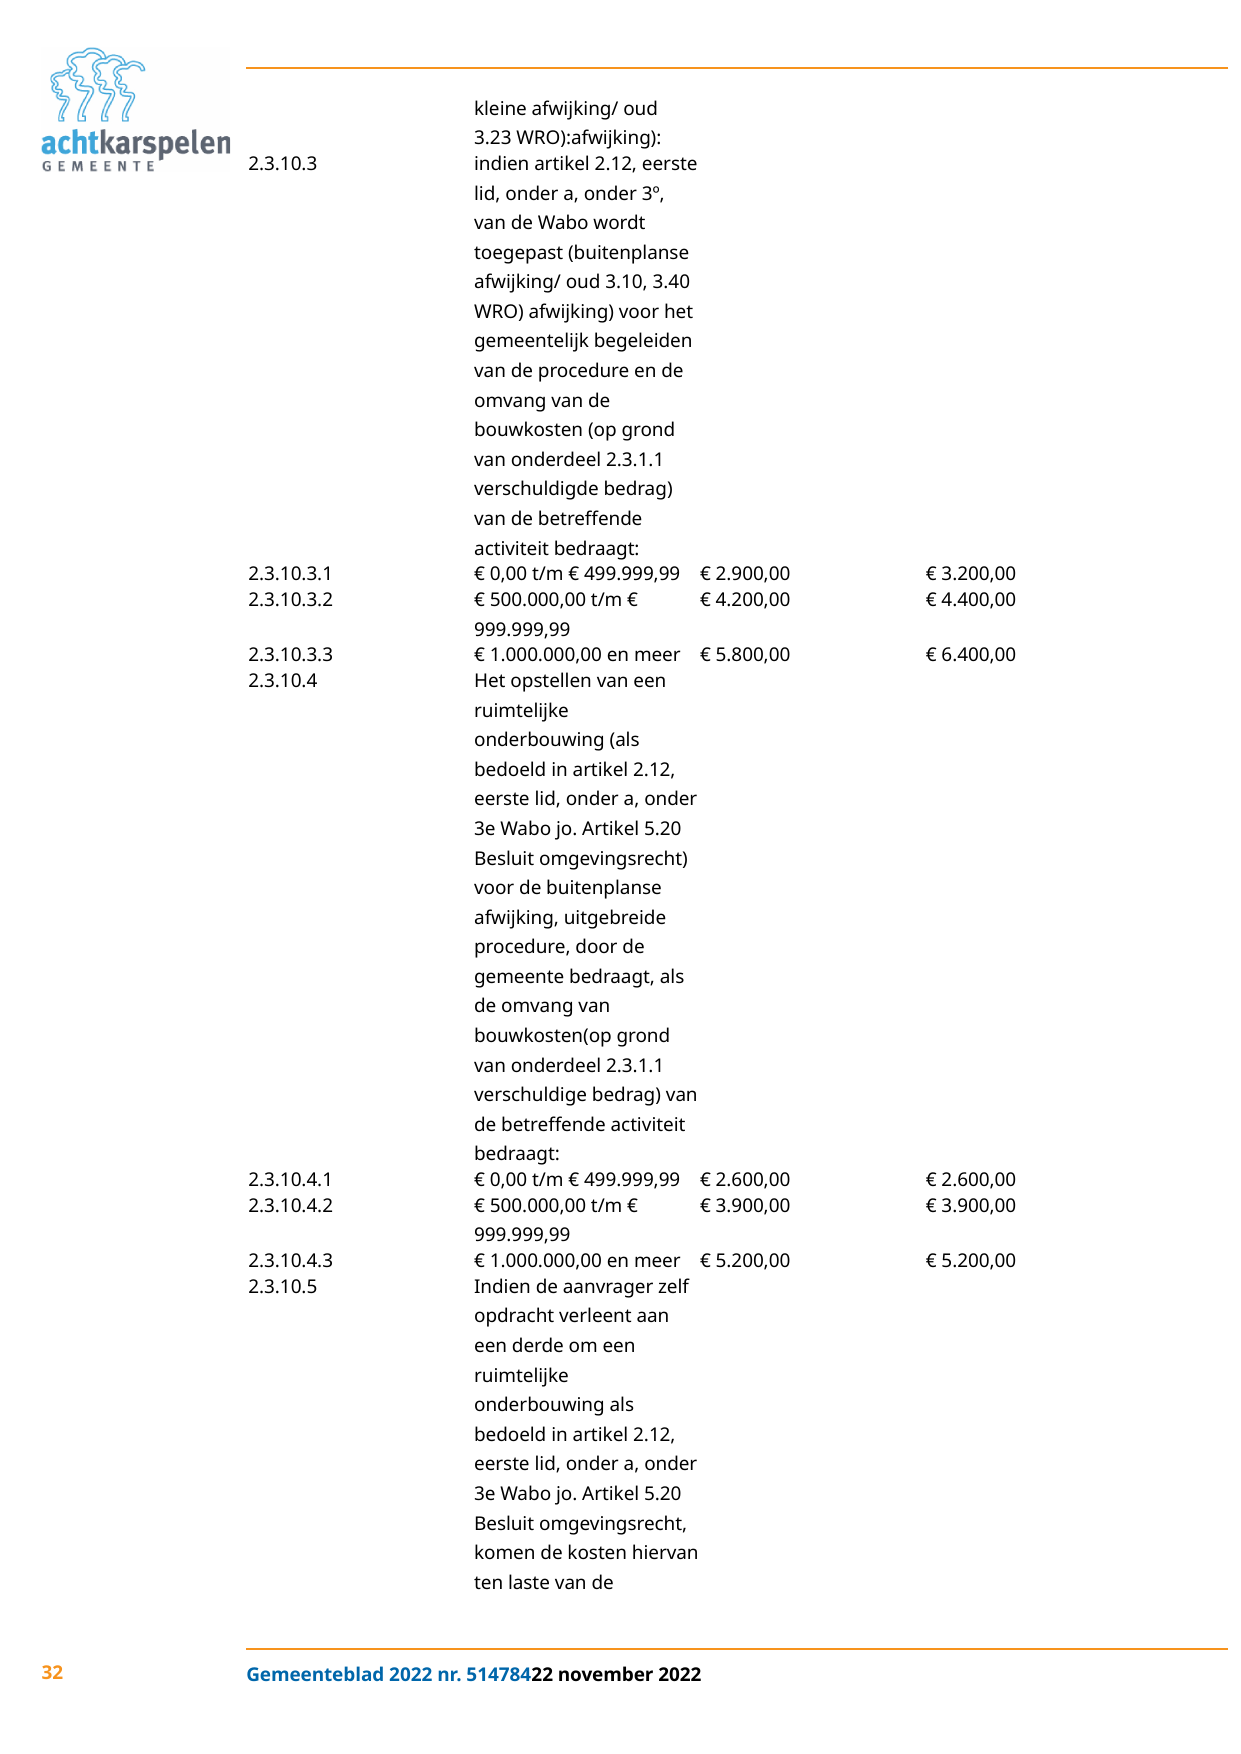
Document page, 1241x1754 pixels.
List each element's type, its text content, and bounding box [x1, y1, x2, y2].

table_cell [700, 1273, 926, 1594]
table_cell € 0,00 t/m € 499.999,99 [474, 560, 700, 586]
table_cell € 1.000.000,00 en meer [474, 641, 700, 667]
table_cell 2.3.10.4.2 [248, 1192, 474, 1247]
table_cell 2.3.10.3.1 [248, 560, 474, 586]
table_cell € 3.200,00 [926, 560, 1152, 586]
table_cell 2.3.10.5 [248, 1273, 474, 1594]
table_cell [700, 95, 926, 150]
table_cell € 5.200,00 [700, 1247, 926, 1273]
table_cell € 500.000,00 t/m € 999.999,99 [474, 586, 700, 641]
table_cell € 4.400,00 [926, 586, 1152, 641]
table_cell Indien de aanvrager zelf opdracht verleent aan een derde om een ruimtelijke onderbouwing als bedoeld in artikel 2.12, eerste lid, onder a, onder 3e Wabo jo. Artikel 5.20 Besluit omgevingsrecht, komen de kosten hiervan ten laste van de [474, 1273, 700, 1594]
table_cell [926, 95, 1152, 150]
table_cell 2.3.10.3.3 [248, 641, 474, 667]
table_cell kleine afwijking/ oud 3.23 WRO):afwijking): [474, 95, 700, 150]
table_cell € 1.000.000,00 en meer [474, 1247, 700, 1273]
table_cell € 5.800,00 [700, 641, 926, 667]
table_cell € 500.000,00 t/m € 999.999,99 [474, 1192, 700, 1247]
table_cell € 4.200,00 [700, 586, 926, 641]
table_cell [926, 150, 1152, 560]
table_cell € 2.600,00 [926, 1166, 1152, 1192]
table_cell 2.3.10.4 [248, 667, 474, 1166]
picture [41, 47, 231, 172]
table_cell [926, 667, 1152, 1166]
table_cell [248, 95, 474, 150]
table_cell [700, 667, 926, 1166]
table_cell 2.3.10.3.2 [248, 586, 474, 641]
table_cell € 2.600,00 [700, 1166, 926, 1192]
table_cell 2.3.10.4.1 [248, 1166, 474, 1192]
table_cell 2.3.10.3 [248, 150, 474, 560]
table_cell [700, 150, 926, 560]
table_cell € 6.400,00 [926, 641, 1152, 667]
table_cell 2.3.10.4.3 [248, 1247, 474, 1273]
table_cell indien artikel 2.12, eerste lid, onder a, onder 3º, van de Wabo wordt toegepast (buitenplanse afwijking/ oud 3.10, 3.40 WRO) afwijking) voor het gemeentelijk begeleiden van de procedure en de omvang van de bouwkosten (op grond van onderdeel 2.3.1.1 verschuldigde bedrag) van de betreffende activiteit bedraagt: [474, 150, 700, 560]
table_cell € 5.200,00 [926, 1247, 1152, 1273]
table_cell € 0,00 t/m € 499.999,99 [474, 1166, 700, 1192]
table_cell € 2.900,00 [700, 560, 926, 586]
table_cell [926, 1273, 1152, 1594]
table_cell € 3.900,00 [926, 1192, 1152, 1247]
table_cell € 3.900,00 [700, 1192, 926, 1247]
table_cell Het opstellen van een ruimtelijke onderbouwing (als bedoeld in artikel 2.12, eerste lid, onder a, onder 3e Wabo jo. Artikel 5.20 Besluit omgevingsrecht) voor de buitenplanse afwijking, uitgebreide procedure, door de gemeente bedraagt, als de omvang van bouwkosten(op grond van onderdeel 2.3.1.1 verschuldige bedrag) van de betreffende activiteit bedraagt: [474, 667, 700, 1166]
